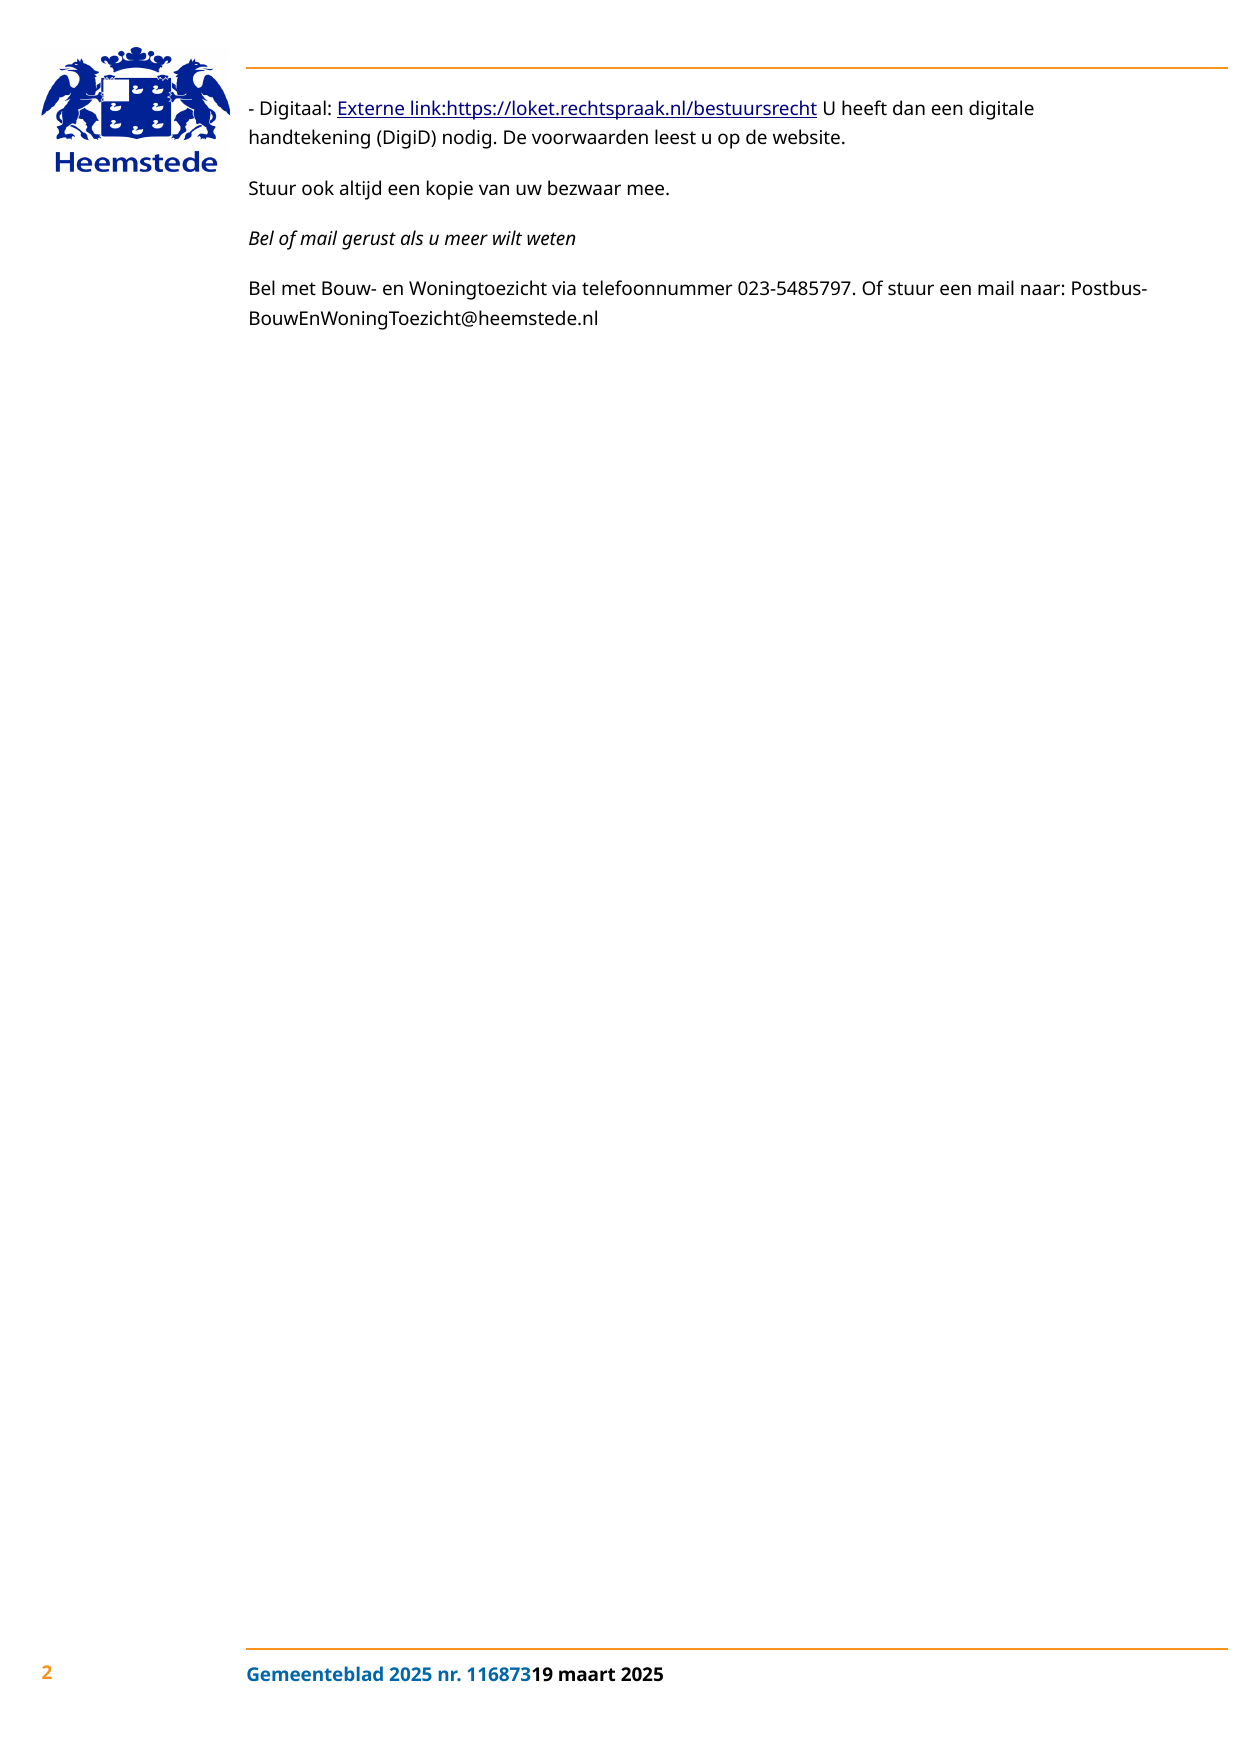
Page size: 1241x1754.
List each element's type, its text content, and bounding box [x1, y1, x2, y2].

text - Digitaal: Externe link:https://loket.rechtspraak.nl/bestuursrecht U heeft dan een digitale handtekening (DigiD) nodig. De voorwaarden leest u op de website. [248, 95, 1152, 150]
text Stuur ook altijd een kopie van uw bezwaar mee. [248, 175, 1152, 201]
text Bel of mail gerust als u meer wilt weten [248, 225, 1152, 251]
text Bel met Bouw- en Woningtoezicht via telefoonnummer 023-5485797. Of stuur een mail naar: Postbus-BouwEnWoningToezicht@heemstede.nl [248, 276, 1152, 331]
picture [41, 47, 231, 172]
